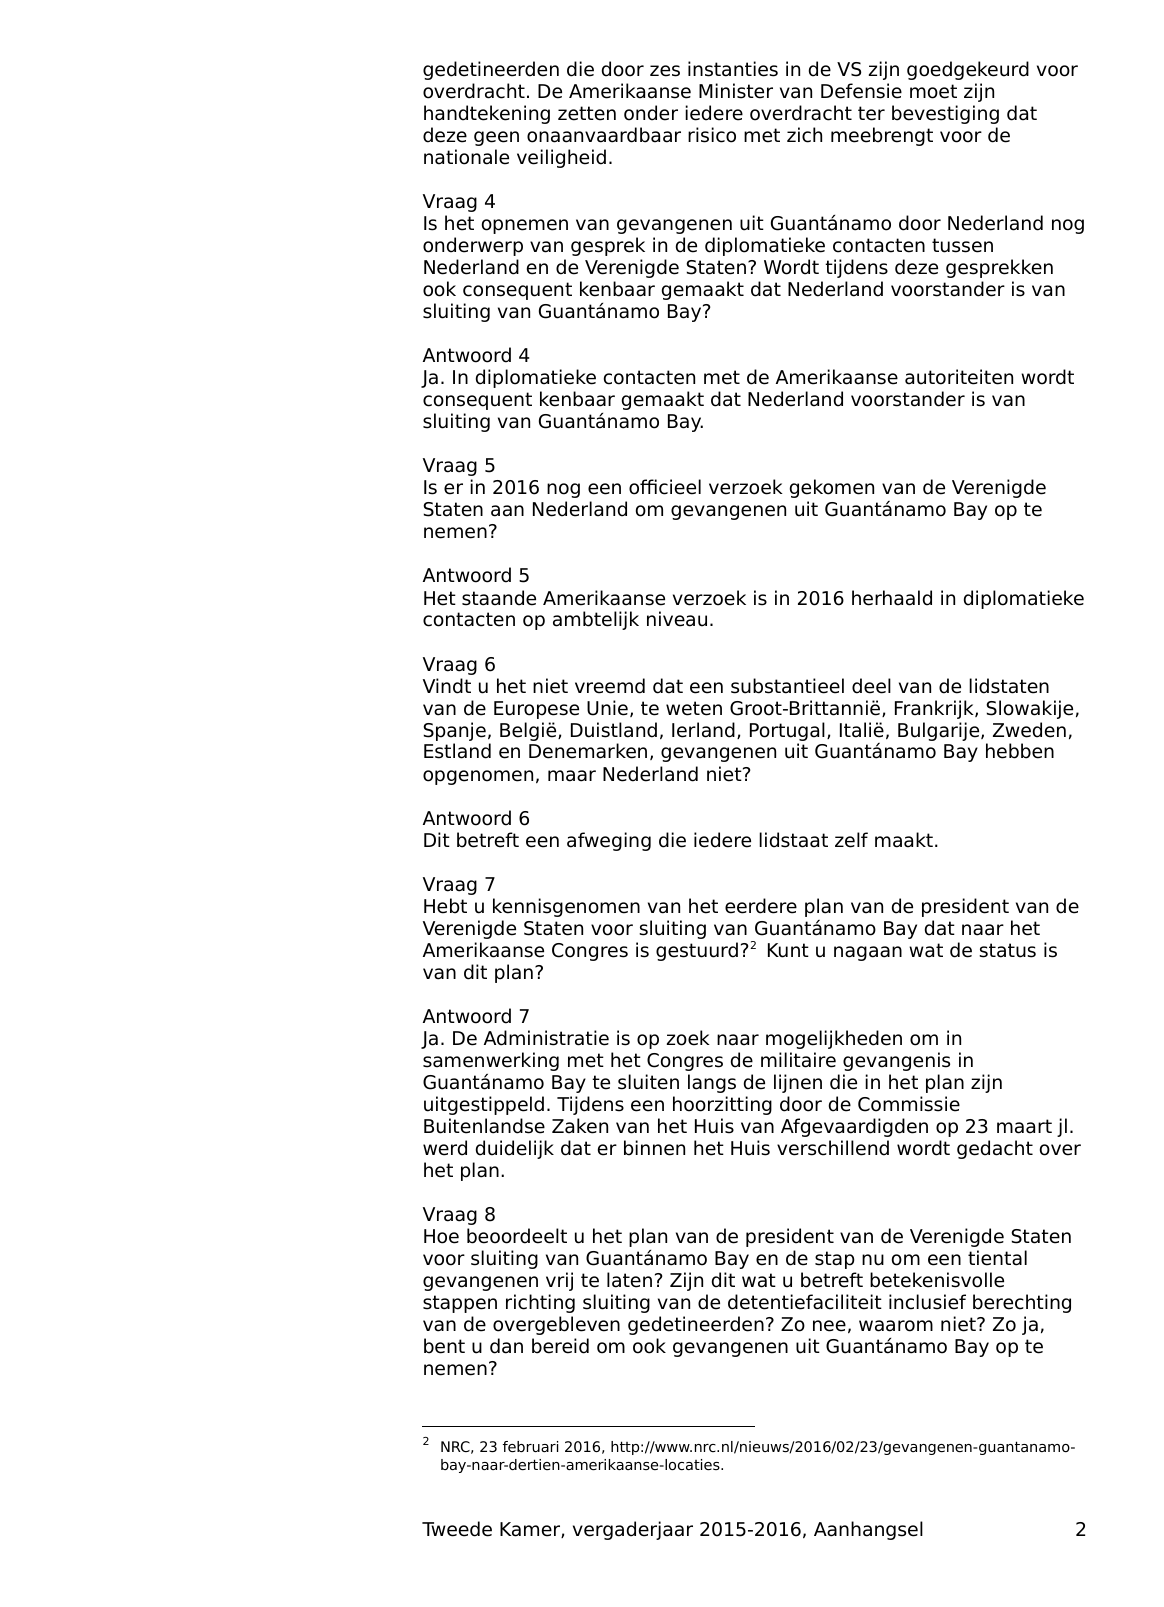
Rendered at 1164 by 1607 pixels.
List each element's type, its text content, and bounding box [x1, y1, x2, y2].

text Antwoord 4 [422, 345, 1087, 367]
text Antwoord 6 [422, 808, 1087, 829]
text Het staande Amerikaanse verzoek is in 2016 herhaald in diplomatieke contacten op ambtelijk niveau. [422, 587, 1087, 631]
text Antwoord 7 [422, 1006, 1087, 1028]
text Vindt u het niet vreemd dat een substantieel deel van de lidstaten van de Europese Unie, te weten Groot-Brittannië, Frankrijk, Slowakije, Spanje, België, Duistland, Ierland, Portugal, Italië, Bulgarije, Zweden, Estland en Denemarken, gevangenen uit Guantánamo Bay hebben opgenomen, maar Nederland niet? [422, 676, 1087, 785]
text Ja. In diplomatieke contacten met de Amerikaanse autoriteiten wordt consequent kenbaar gemaakt dat Nederland voorstander is van sluiting van Guantánamo Bay. [422, 367, 1087, 433]
text NRC, 23 februari 2016, http://www.nrc.nl/nieuws/2016/02/23/gevangenen-guantanamo-bay-naar-dertien-amerikaanse-locaties. [422, 1435, 1087, 1474]
text Vraag 7 [422, 874, 1087, 896]
text Is er in 2016 nog een officieel verzoek gekomen van de Verenigde Staten aan Nederland om gevangenen uit Guantánamo Bay op te nemen? [422, 477, 1087, 543]
text Ja. De Administratie is op zoek naar mogelijkheden om in samenwerking met het Congres de militaire gevangenis in Guantánamo Bay te sluiten langs de lijnen die in het plan zijn uitgestippeld. Tijdens een hoorzitting door de Commissie Buitenlandse Zaken van het Huis van Afgevaardigden op 23 maart jl. werd duidelijk dat er binnen het Huis verschillend wordt gedacht over het plan. [422, 1028, 1087, 1182]
text Hoe beoordeelt u het plan van de president van de Verenigde Staten voor sluiting van Guantánamo Bay en de stap nu om een tiental gevangenen vrij te laten? Zijn dit wat u betreft betekenisvolle stappen richting sluiting van de detentiefaciliteit inclusief berechting van de overgebleven gedetineerden? Zo nee, waarom niet? Zo ja, bent u dan bereid om ook gevangenen uit Guantánamo Bay op te nemen? [422, 1226, 1087, 1380]
text Dit betreft een afweging die iedere lidstaat zelf maakt. [422, 829, 1087, 852]
text Antwoord 5 [422, 565, 1087, 587]
text gedetineerden die door zes instanties in de VS zijn goedgekeurd voor overdracht. De Amerikaanse Minister van Defensie moet zijn handtekening zetten onder iedere overdracht ter bevestiging dat deze geen onaanvaardbaar risico met zich meebrengt voor de nationale veiligheid. [422, 59, 1087, 169]
text Is het opnemen van gevangenen uit Guantánamo door Nederland nog onderwerp van gesprek in de diplomatieke contacten tussen Nederland en de Verenigde Staten? Wordt tijdens deze gesprekken ook consequent kenbaar gemaakt dat Nederland voorstander is van sluiting van Guantánamo Bay? [422, 213, 1087, 323]
text Vraag 5 [422, 455, 1087, 477]
text Vraag 6 [422, 653, 1087, 676]
text Hebt u kennisgenomen van het eerdere plan van de president van de Verenigde Staten voor sluiting van Guantánamo Bay dat naar het Amerikaanse Congres is gestuurd? Kunt u nagaan wat de status is van dit plan? [422, 896, 1087, 984]
text Vraag 4 [422, 191, 1087, 213]
text Vraag 8 [422, 1204, 1087, 1226]
